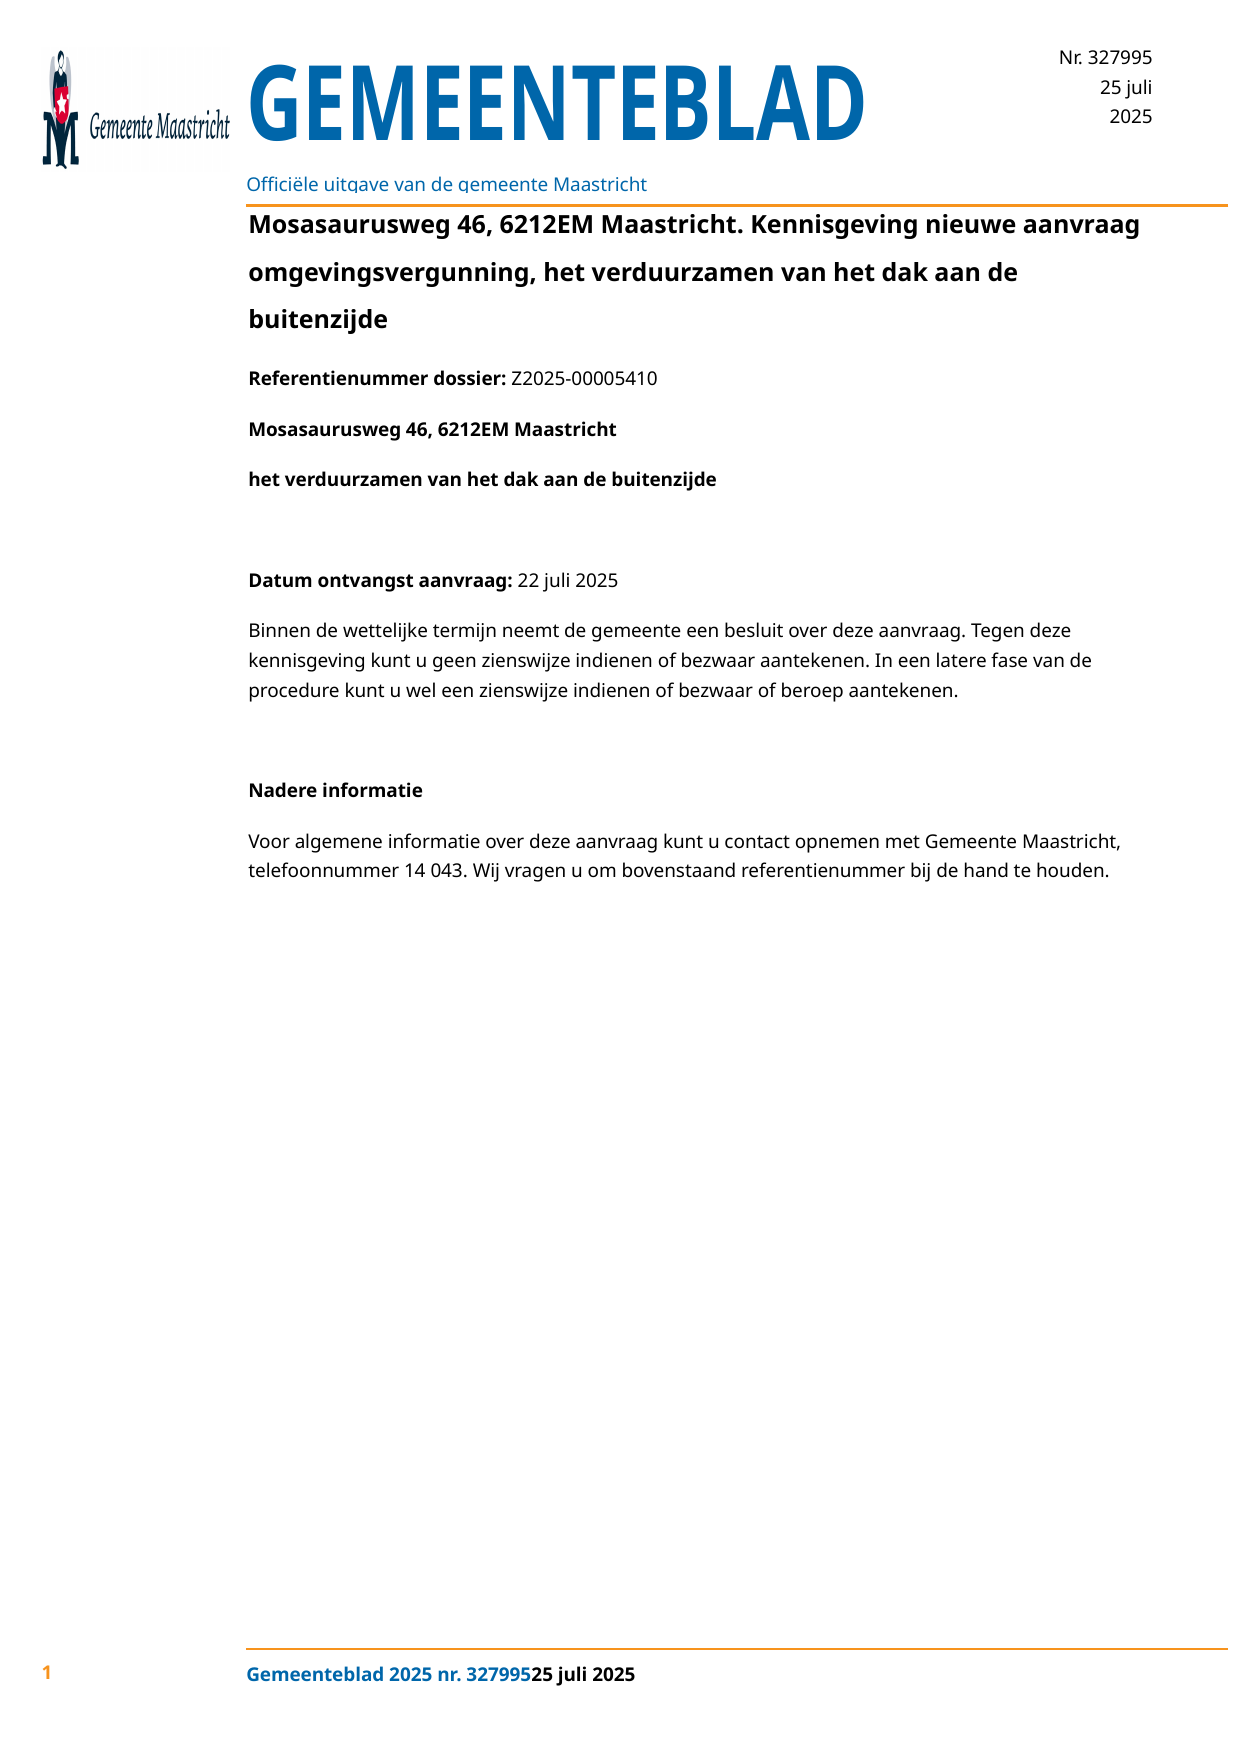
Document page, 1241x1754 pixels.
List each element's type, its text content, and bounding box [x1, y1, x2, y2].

text Binnen de wettelijke termijn neemt de gemeente een besluit over deze aanvraag. Tegen deze kennisgeving kunt u geen zienswijze indienen of bezwaar aantekenen. In een latere fase van de procedure kunt u wel een zienswijze indienen of bezwaar of beroep aantekenen. [248, 618, 1152, 702]
text Voor algemene informatie over deze aanvraag kunt u contact opnemen met Gemeente Maastricht, telefoonnummer 14 043. Wij vragen u om bovenstaand referentienummer bij de hand te houden. [248, 828, 1152, 883]
picture [41, 47, 231, 172]
text Mosasaurusweg 46, 6212EM Maastricht [248, 416, 1152, 442]
text Mosasaurusweg 46, 6212EM Maastricht. Kennisgeving nieuwe aanvraag omgevingsvergunning, het verduurzamen van het dak aan de buitenzijde [248, 207, 1152, 336]
text Datum ontvangst aanvraag: 22 juli 2025 [248, 567, 1152, 593]
text Nadere informatie [248, 778, 1152, 803]
text het verduurzamen van het dak aan de buitenzijde [248, 466, 1152, 492]
text Referentienummer dossier: Z2025-00005410 [248, 366, 1152, 391]
